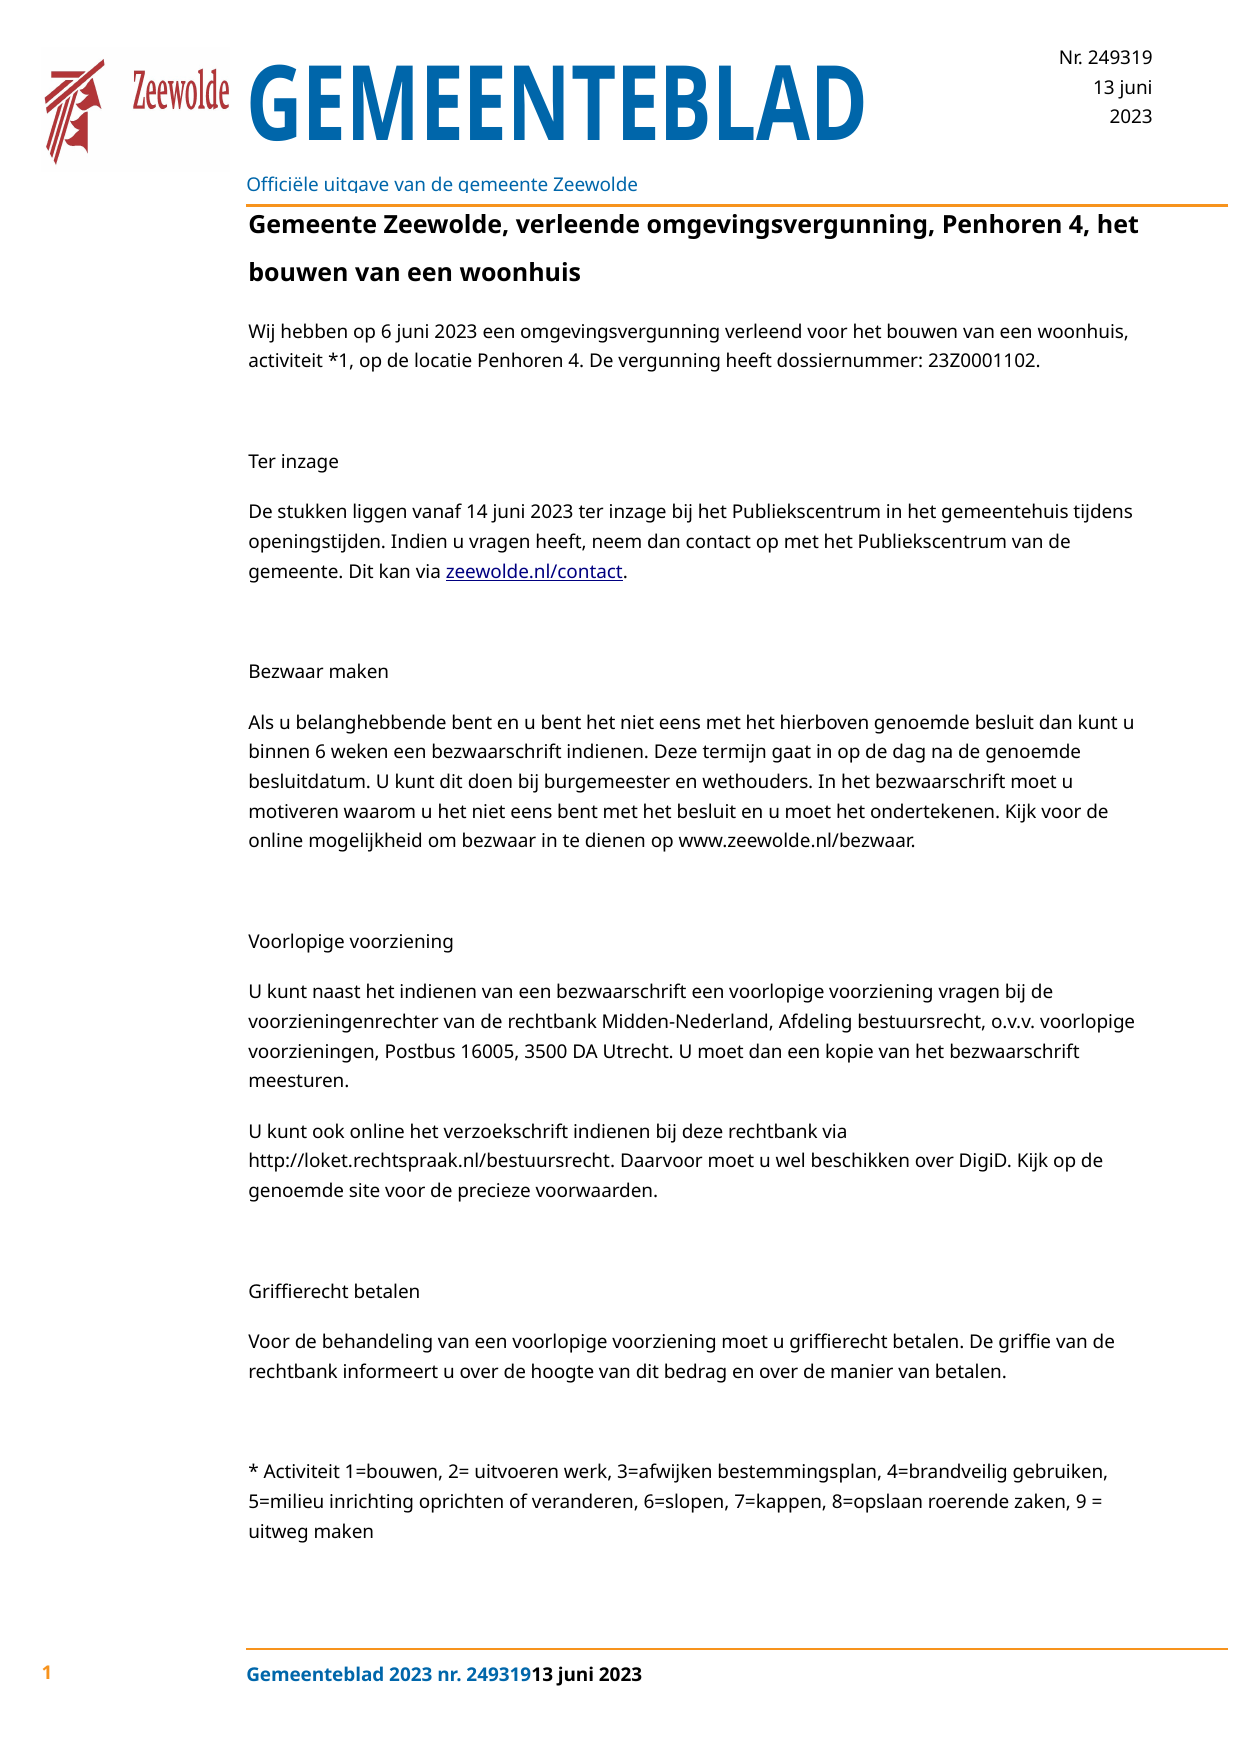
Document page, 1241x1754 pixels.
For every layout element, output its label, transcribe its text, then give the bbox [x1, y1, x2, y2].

picture [41, 47, 231, 172]
text * Activiteit 1=bouwen, 2= uitvoeren werk, 3=afwijken bestemmingsplan, 4=brandveilig gebruiken, 5=milieu inrichting oprichten of veranderen, 6=slopen, 7=kappen, 8=opslaan roerende zaken, 9 = uitweg maken [248, 1459, 1152, 1544]
text Als u belanghebbende bent en u bent het niet eens met het hierboven genoemde besluit dan kunt u binnen 6 weken een bezwaarschrift indienen. Deze termijn gaat in op de dag na de genoemde besluitdatum. U kunt dit doen bij burgemeester en wethouders. In het bezwaarschrift moet u motiveren waarom u het niet eens bent met het besluit en u moet het ondertekenen. Kijk voor de online mogelijkheid om bezwaar in te dienen op www.zeewolde.nl/bezwaar. [248, 709, 1152, 853]
text De stukken liggen vanaf 14 juni 2023 ter inzage bij het Publiekscentrum in het gemeentehuis tijdens openingstijden. Indien u vragen heeft, neem dan contact op met het Publiekscentrum van de gemeente. Dit kan via zeewolde.nl/contact. [248, 499, 1152, 584]
text U kunt naast het indienen van een bezwaarschrift een voorlopige voorziening vragen bij de voorzieningenrechter van de rechtbank Midden-Nederland, Afdeling bestuursrecht, o.v.v. voorlopige voorzieningen, Postbus 16005, 3500 DA Utrecht. U moet dan een kopie van het bezwaarschrift meesturen. [248, 979, 1152, 1093]
text U kunt ook online het verzoekschrift indienen bij deze rechtbank via http://loket.rechtspraak.nl/bestuursrecht. Daarvoor moet u wel beschikken over DigiD. Kijk op de genoemde site voor de precieze voorwaarden. [248, 1118, 1152, 1203]
text Voor de behandeling van een voorlopige voorziening moet u griffierecht betalen. De griffie van de rechtbank informeert u over de hoogte van dit bedrag en over de manier van betalen. [248, 1328, 1152, 1384]
text Ter inzage [248, 448, 1152, 474]
text Voorlopige voorziening [248, 928, 1152, 954]
text Bezwaar maken [248, 659, 1152, 684]
text Wij hebben op 6 juni 2023 een omgevingsvergunning verleend voor het bouwen van een woonhuis, activiteit *1, op de locatie Penhoren 4. De vergunning heeft dossiernummer: 23Z0001102. [248, 318, 1152, 373]
text Griffierecht betalen [248, 1278, 1152, 1304]
text Gemeente Zeewolde, verleende omgevingsvergunning, Penhoren 4, het bouwen van een woonhuis [248, 207, 1152, 288]
